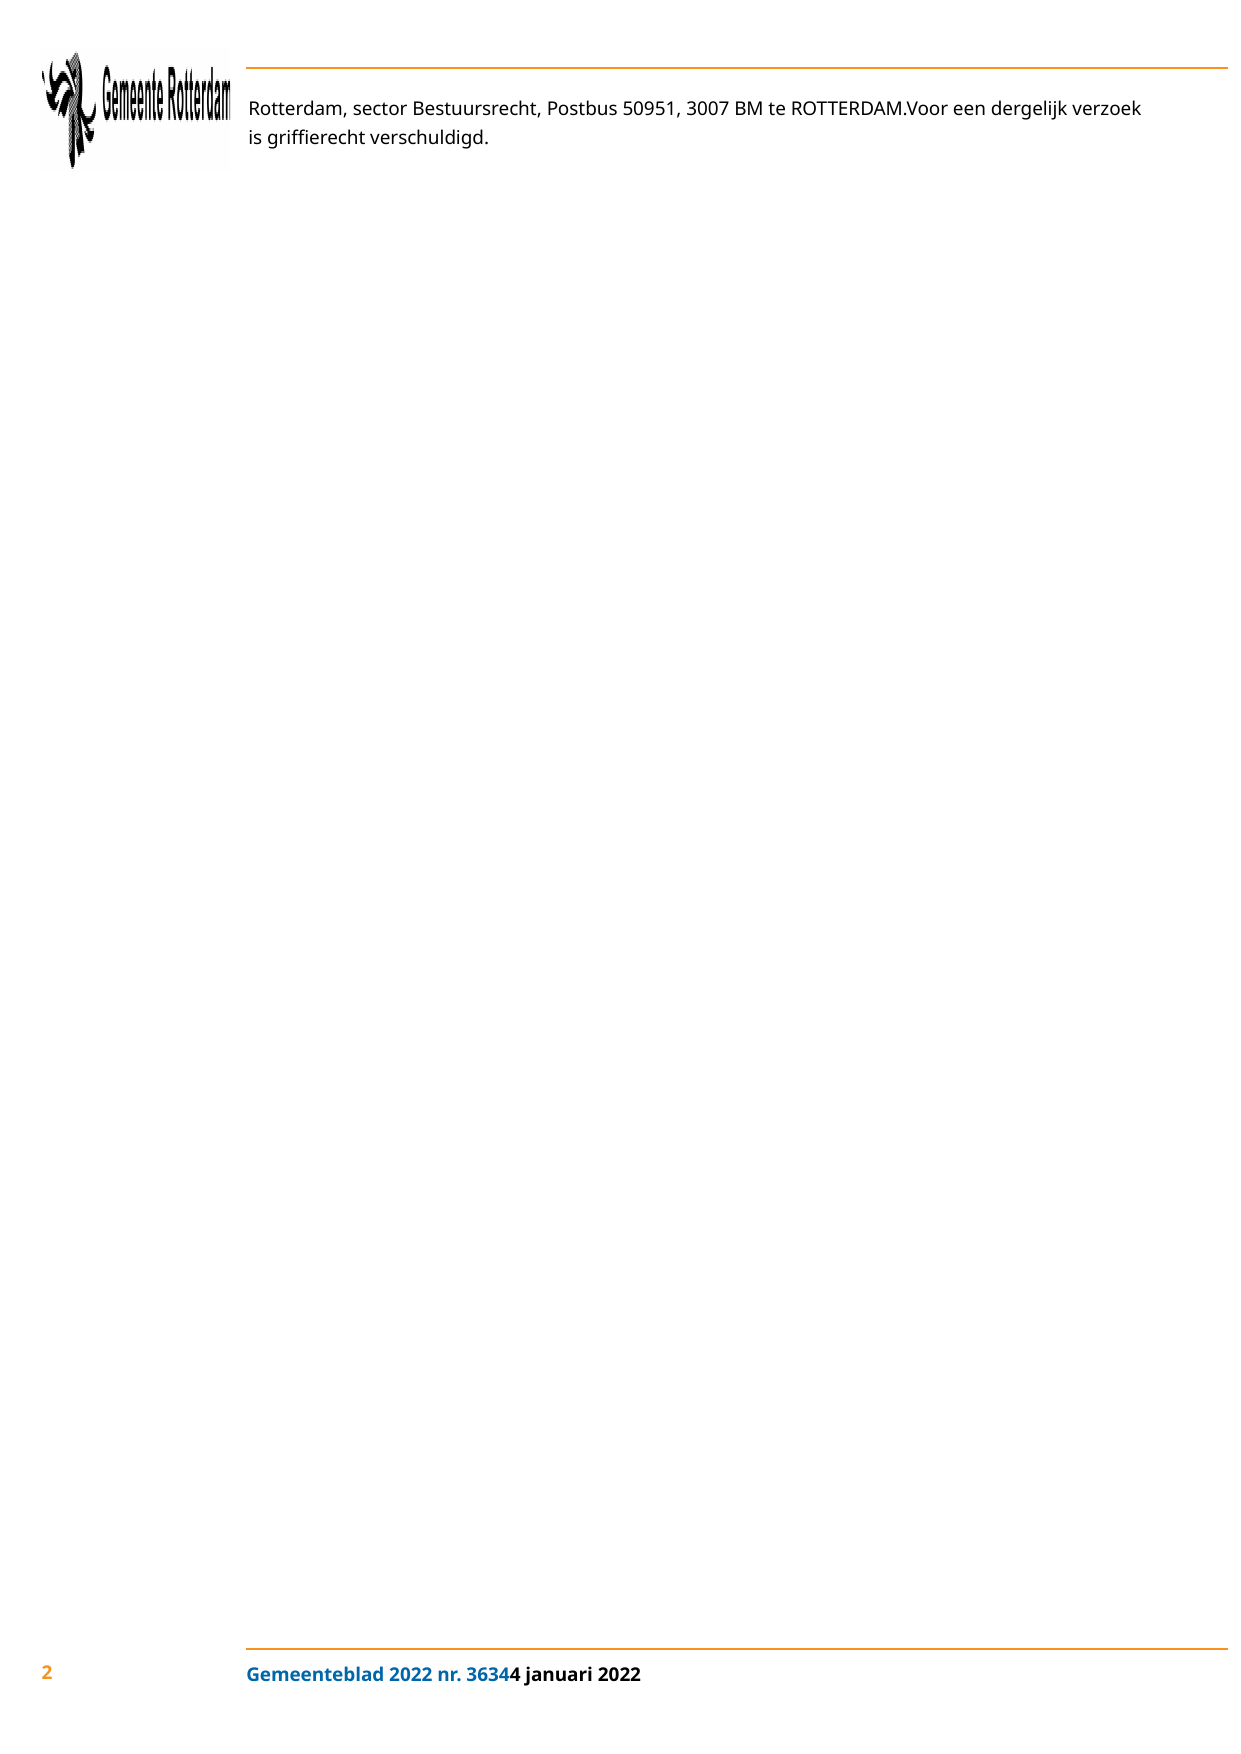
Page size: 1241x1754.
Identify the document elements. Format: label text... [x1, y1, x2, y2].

picture [41, 47, 231, 172]
text Rotterdam, sector Bestuursrecht, Postbus 50951, 3007 BM te ROTTERDAM.Voor een dergelijk verzoek is griffierecht verschuldigd. [248, 95, 1152, 150]
